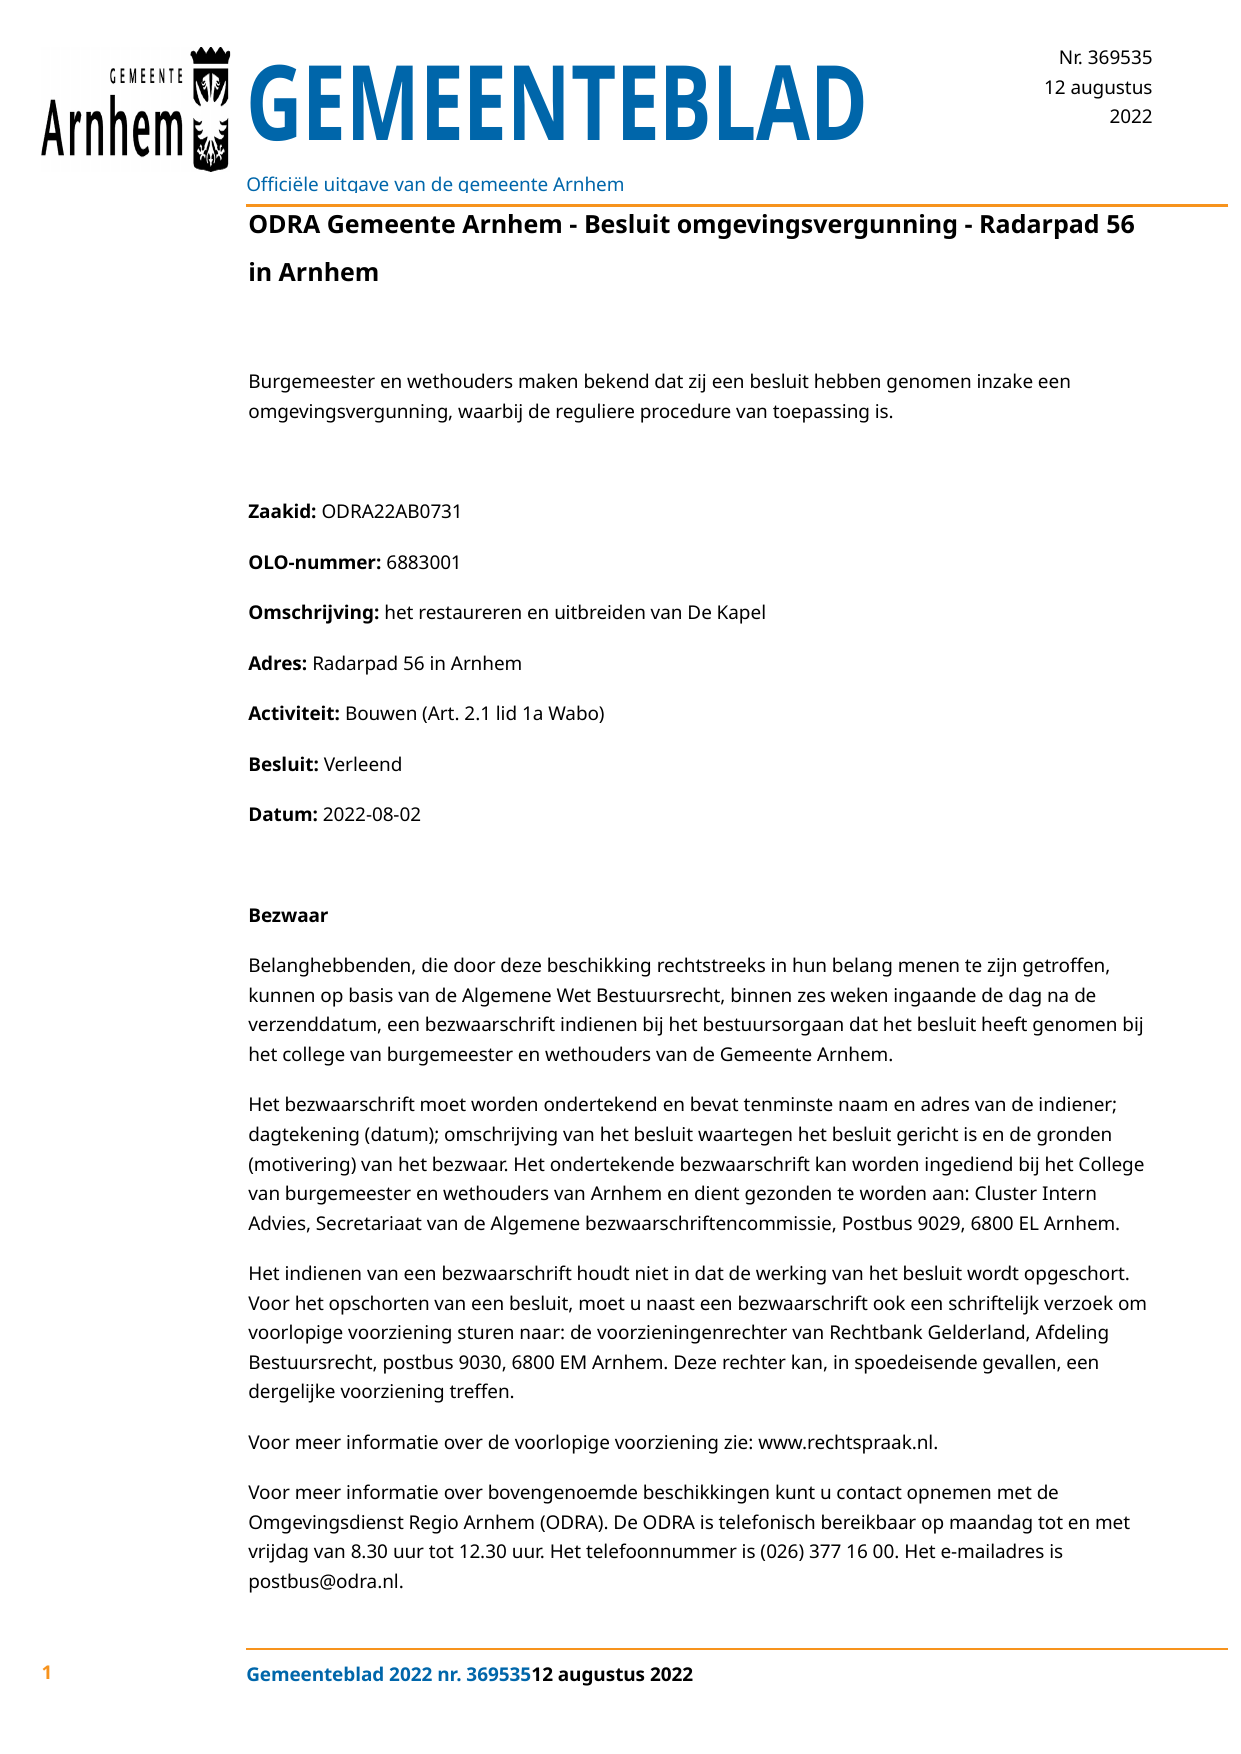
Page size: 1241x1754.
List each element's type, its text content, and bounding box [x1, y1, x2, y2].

text Datum: 2022-08-02 [248, 801, 1152, 827]
text Belanghebbenden, die door deze beschikking rechtstreeks in hun belang menen te zijn getroffen, kunnen op basis van de Algemene Wet Bestuursrecht, binnen zes weken ingaande de dag na de verzenddatum, een bezwaarschrift indienen bij het bestuursorgaan dat het besluit heeft genomen bij het college van burgemeester en wethouders van de Gemeente Arnhem. [248, 952, 1152, 1067]
text Het bezwaarschrift moet worden ondertekend en bevat tenminste naam en adres van de indiener; dagtekening (datum); omschrijving van het besluit waartegen het besluit gericht is en de gronden (motivering) van het bezwaar. Het ondertekende bezwaarschrift kan worden ingediend bij het College van burgemeester en wethouders van Arnhem en dient gezonden te worden aan: Cluster Intern Advies, Secretariaat van de Algemene bezwaarschriftencommissie, Postbus 9029, 6800 EL Arnhem. [248, 1092, 1152, 1236]
text Voor meer informatie over de voorlopige voorziening zie: www.rechtspraak.nl. [248, 1429, 1152, 1455]
text Adres: Radarpad 56 in Arnhem [248, 650, 1152, 676]
text Omschrijving: het restaureren en uitbreiden van De Kapel [248, 599, 1152, 625]
picture [41, 47, 231, 172]
text Voor meer informatie over bovengenoemde beschikkingen kunt u contact opnemen met de Omgevingsdienst Regio Arnhem (ODRA). De ODRA is telefonisch bereikbaar op maandag tot en met vrijdag van 8.30 uur tot 12.30 uur. Het telefoonnummer is (026) 377 16 00. Het e-mailadres is postbus@odra.nl. [248, 1479, 1152, 1594]
text ODRA Gemeente Arnhem - Besluit omgevingsvergunning - Radarpad 56 in Arnhem [248, 207, 1152, 288]
text Het indienen van een bezwaarschrift houdt niet in dat de werking van het besluit wordt opgeschort. Voor het opschorten van een besluit, moet u naast een bezwaarschrift ook een schriftelijk verzoek om voorlopige voorziening sturen naar: de voorzieningenrechter van Rechtbank Gelderland, Afdeling Bestuursrecht, postbus 9030, 6800 EM Arnhem. Deze rechter kan, in spoedeisende gevallen, een dergelijke voorziening treffen. [248, 1260, 1152, 1404]
text Besluit: Verleend [248, 751, 1152, 777]
text Zaakid: ODRA22AB0731 [248, 499, 1152, 524]
text Burgemeester en wethouders maken bekend dat zij een besluit hebben genomen inzake een omgevingsvergunning, waarbij de reguliere procedure van toepassing is. [248, 368, 1152, 424]
text Activiteit: Bouwen (Art. 2.1 lid 1a Wabo) [248, 700, 1152, 726]
text Bezwaar [248, 902, 1152, 928]
text OLO-nummer: 6883001 [248, 549, 1152, 575]
